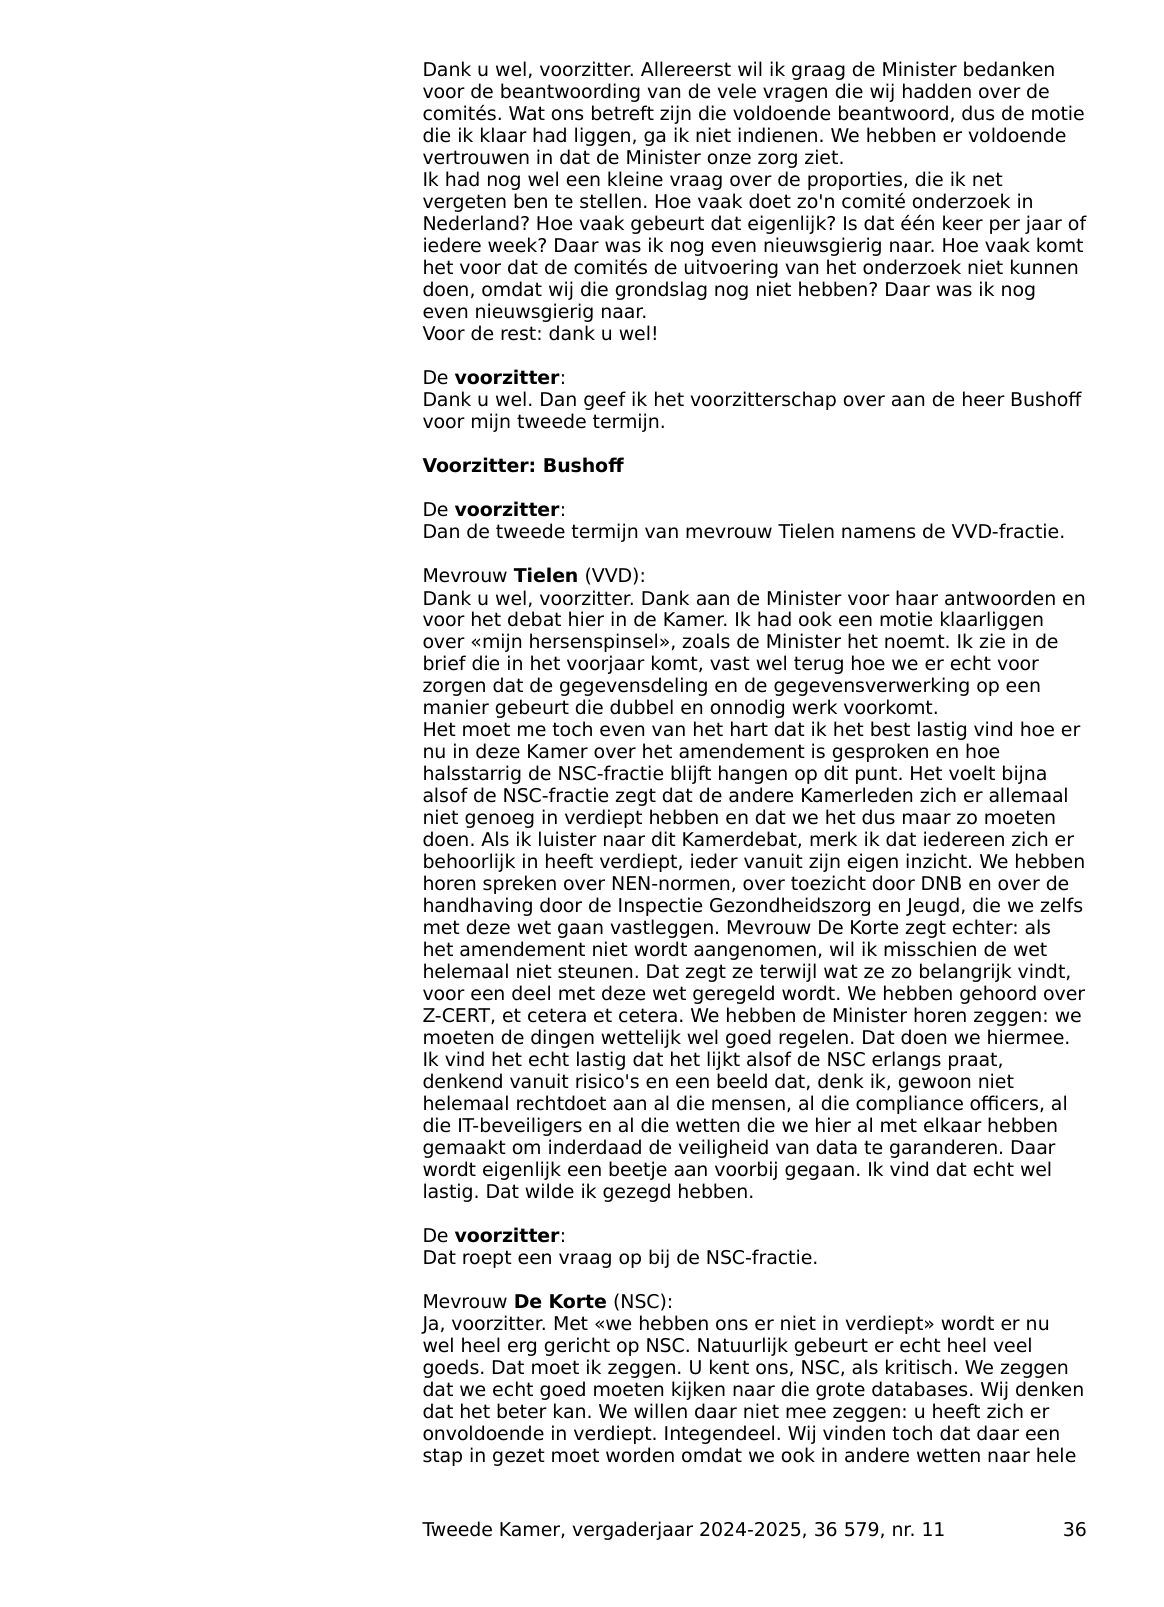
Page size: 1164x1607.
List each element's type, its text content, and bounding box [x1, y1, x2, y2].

text De voorzitter: [422, 1225, 1087, 1247]
text Ja, voorzitter. Met «we hebben ons er niet in verdiept» wordt er nu wel heel erg gericht op NSC. Natuurlijk gebeurt er echt heel veel goeds. Dat moet ik zeggen. U kent ons, NSC, als kritisch. We zeggen dat we echt goed moeten kijken naar die grote databases. Wij denken dat het beter kan. We willen daar niet mee zeggen: u heeft zich er onvoldoende in verdiept. Integendeel. Wij vinden toch dat daar een stap in gezet moet worden omdat we ook in andere wetten naar hele [422, 1313, 1087, 1467]
text De voorzitter: [422, 499, 1087, 521]
text Dank u wel, voorzitter. Dank aan de Minister voor haar antwoorden en voor het debat hier in de Kamer. Ik had ook een motie klaarliggen over «mijn hersenspinsel», zoals de Minister het noemt. Ik zie in de brief die in het voorjaar komt, vast wel terug hoe we er echt voor zorgen dat de gegevensdeling en de gegevensverwerking op een manier gebeurt die dubbel en onnodig werk voorkomt. [422, 587, 1087, 719]
text De voorzitter: [422, 367, 1087, 389]
text Dank u wel. Dan geef ik het voorzitterschap over aan de heer Bushoff voor mijn tweede termijn. [422, 389, 1087, 433]
text Dank u wel, voorzitter. Allereerst wil ik graag de Minister bedanken voor de beantwoording van de vele vragen die wij hadden over de comités. Wat ons betreft zijn die voldoende beantwoord, dus de motie die ik klaar had liggen, ga ik niet indienen. We hebben er voldoende vertrouwen in dat de Minister onze zorg ziet. [422, 59, 1087, 169]
text Voor de rest: dank u wel! [422, 323, 1087, 345]
text Dat roept een vraag op bij de NSC-fractie. [422, 1247, 1087, 1269]
text Mevrouw Tielen (VVD): [422, 565, 1087, 587]
subtitle Voorzitter: Bushoff [422, 455, 1087, 477]
text Het moet me toch even van het hart dat ik het best lastig vind hoe er nu in deze Kamer over het amendement is gesproken en hoe halsstarrig de NSC-fractie blijft hangen op dit punt. Het voelt bijna alsof de NSC-fractie zegt dat de andere Kamerleden zich er allemaal niet genoeg in verdiept hebben en dat we het dus maar zo moeten doen. Als ik luister naar dit Kamerdebat, merk ik dat iedereen zich er behoorlijk in heeft verdiept, ieder vanuit zijn eigen inzicht. We hebben horen spreken over NEN-normen, over toezicht door DNB en over de handhaving door de Inspectie Gezondheidszorg en Jeugd, die we zelfs met deze wet gaan vastleggen. Mevrouw De Korte zegt echter: als het amendement niet wordt aangenomen, wil ik misschien de wet helemaal niet steunen. Dat zegt ze terwijl wat ze zo belangrijk vindt, voor een deel met deze wet geregeld wordt. We hebben gehoord over Z-CERT, et cetera et cetera. We hebben de Minister horen zeggen: we moeten de dingen wettelijk wel goed regelen. Dat doen we hiermee. Ik vind het echt lastig dat het lijkt alsof de NSC erlangs praat, denkend vanuit risico's en een beeld dat, denk ik, gewoon niet helemaal rechtdoet aan al die mensen, al die compliance officers, al die IT-beveiligers en al die wetten die we hier al met elkaar hebben gemaakt om inderdaad de veiligheid van data te garanderen. Daar wordt eigenlijk een beetje aan voorbij gegaan. Ik vind dat echt wel lastig. Dat wilde ik gezegd hebben. [422, 719, 1087, 1203]
text Dan de tweede termijn van mevrouw Tielen namens de VVD-fractie. [422, 521, 1087, 543]
text Ik had nog wel een kleine vraag over de proporties, die ik net vergeten ben te stellen. Hoe vaak doet zo'n comité onderzoek in Nederland? Hoe vaak gebeurt dat eigenlijk? Is dat één keer per jaar of iedere week? Daar was ik nog even nieuwsgierig naar. Hoe vaak komt het voor dat de comités de uitvoering van het onderzoek niet kunnen doen, omdat wij die grondslag nog niet hebben? Daar was ik nog even nieuwsgierig naar. [422, 169, 1087, 323]
text Mevrouw De Korte (NSC): [422, 1291, 1087, 1313]
